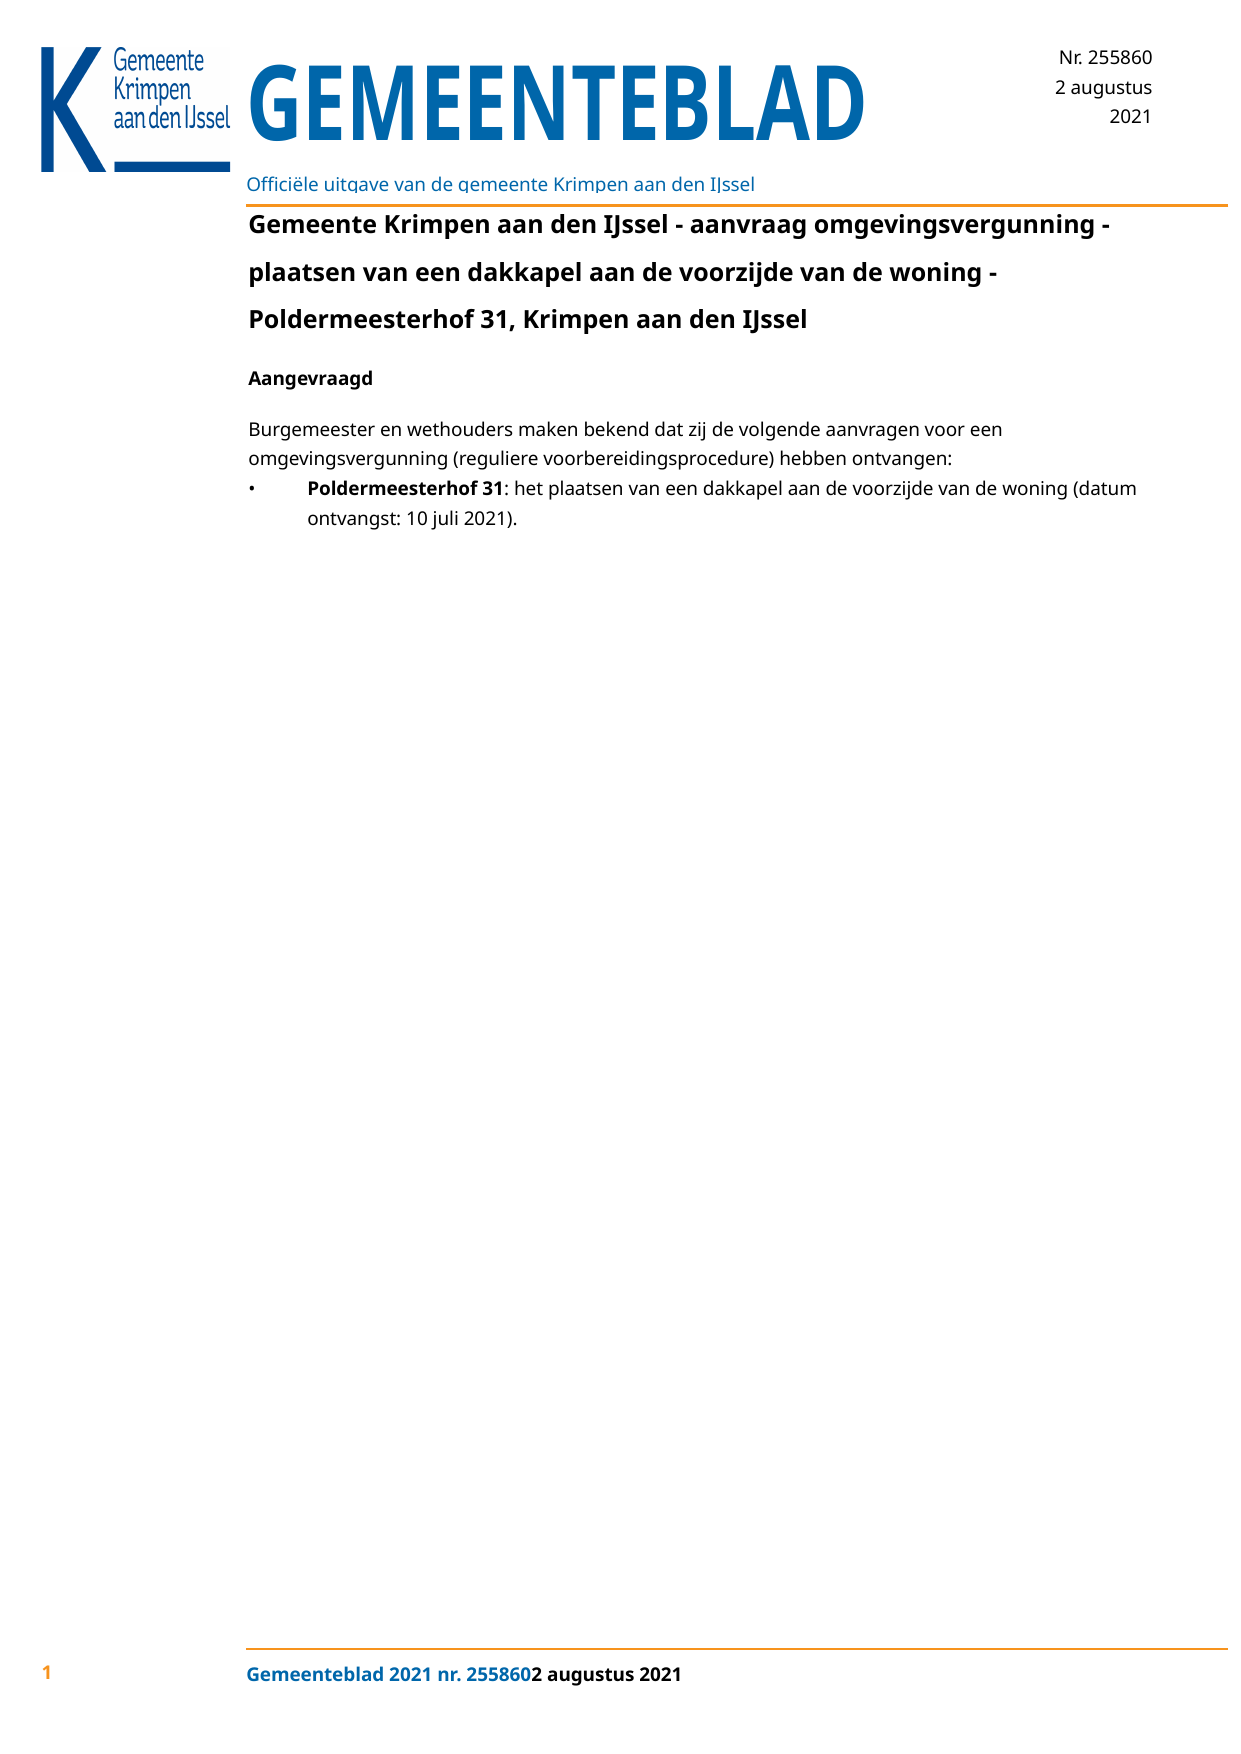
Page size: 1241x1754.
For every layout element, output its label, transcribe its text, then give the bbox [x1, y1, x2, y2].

list Poldermeesterhof 31: het plaatsen van een dakkapel aan de voorzijde van de woning (datum ontvangst: 10 juli 2021). [248, 475, 1152, 530]
text Burgemeester en wethouders maken bekend dat zij de volgende aanvragen voor een omgevingsvergunning (reguliere voorbereidingsprocedure) hebben ontvangen: [248, 416, 1152, 471]
picture [41, 47, 231, 172]
text Gemeente Krimpen aan den IJssel - aanvraag omgevingsvergunning - plaatsen van een dakkapel aan de voorzijde van de woning - Poldermeesterhof 31, Krimpen aan den IJssel [248, 207, 1152, 336]
text Aangevraagd [248, 366, 1152, 391]
